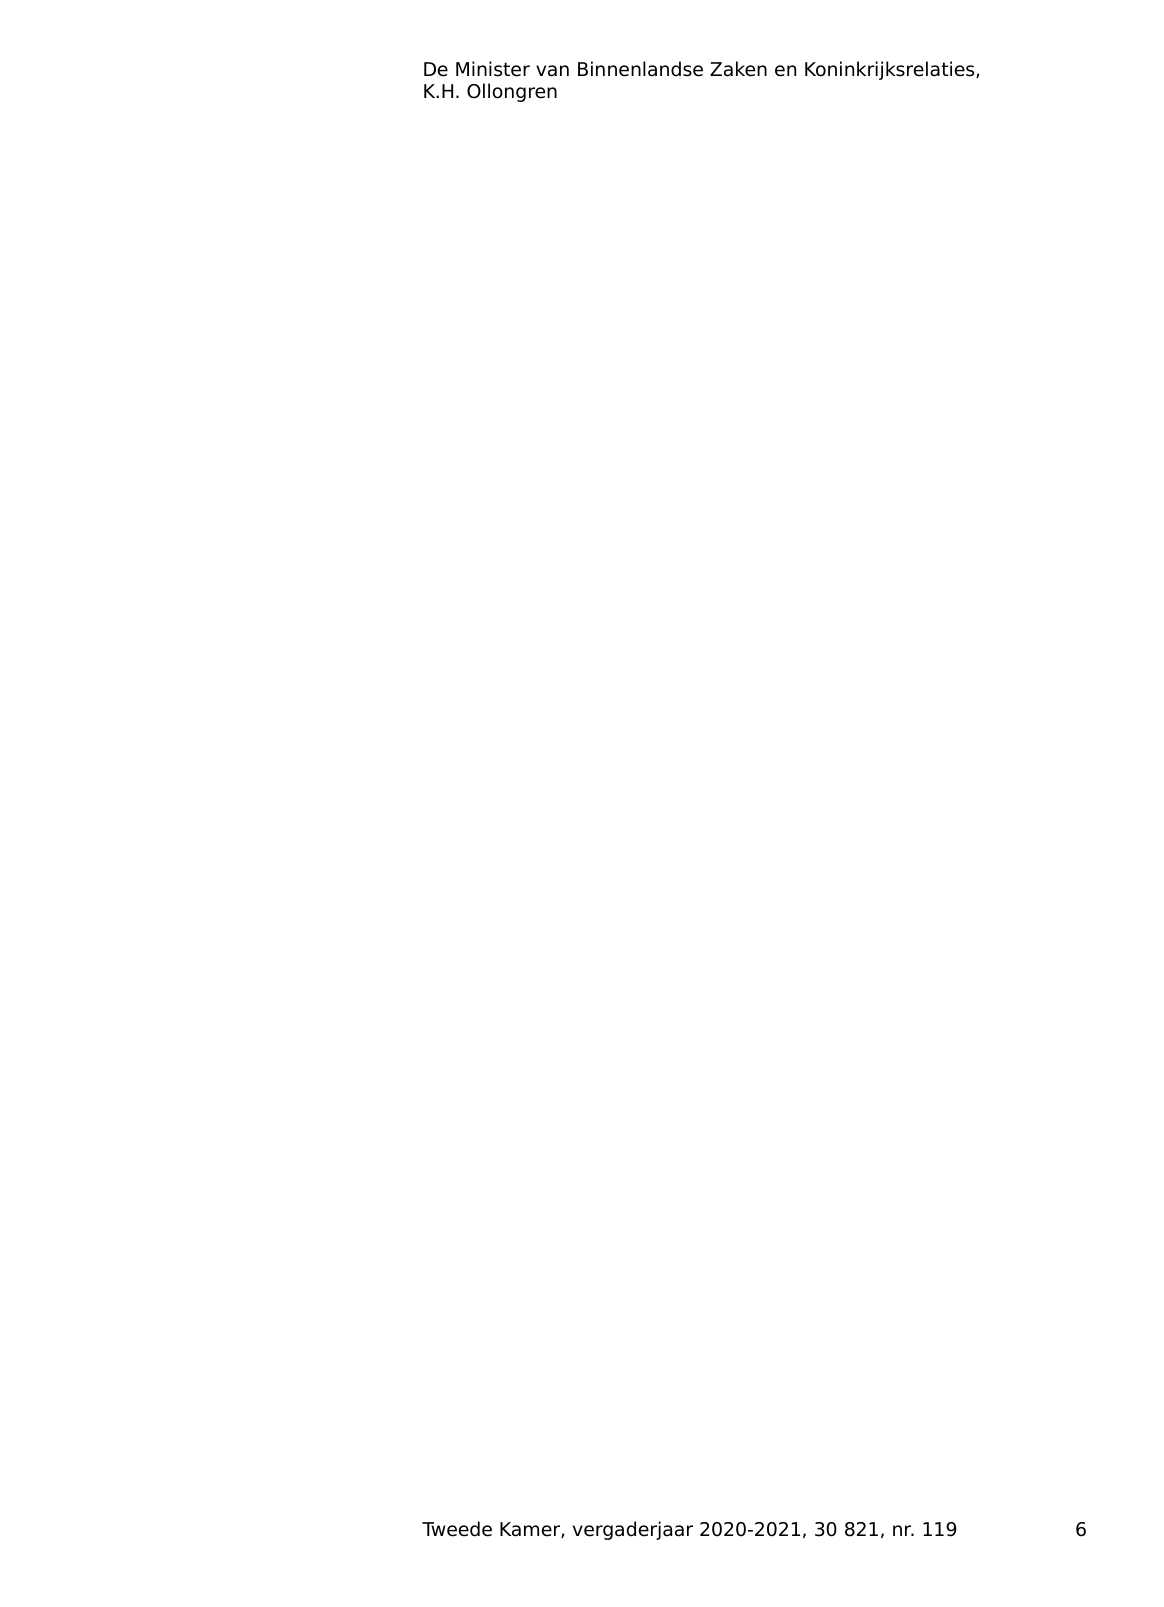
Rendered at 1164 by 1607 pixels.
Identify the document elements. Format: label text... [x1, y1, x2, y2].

text De Minister van Binnenlandse Zaken en Koninkrijksrelaties, K.H. Ollongren [422, 59, 1087, 103]
